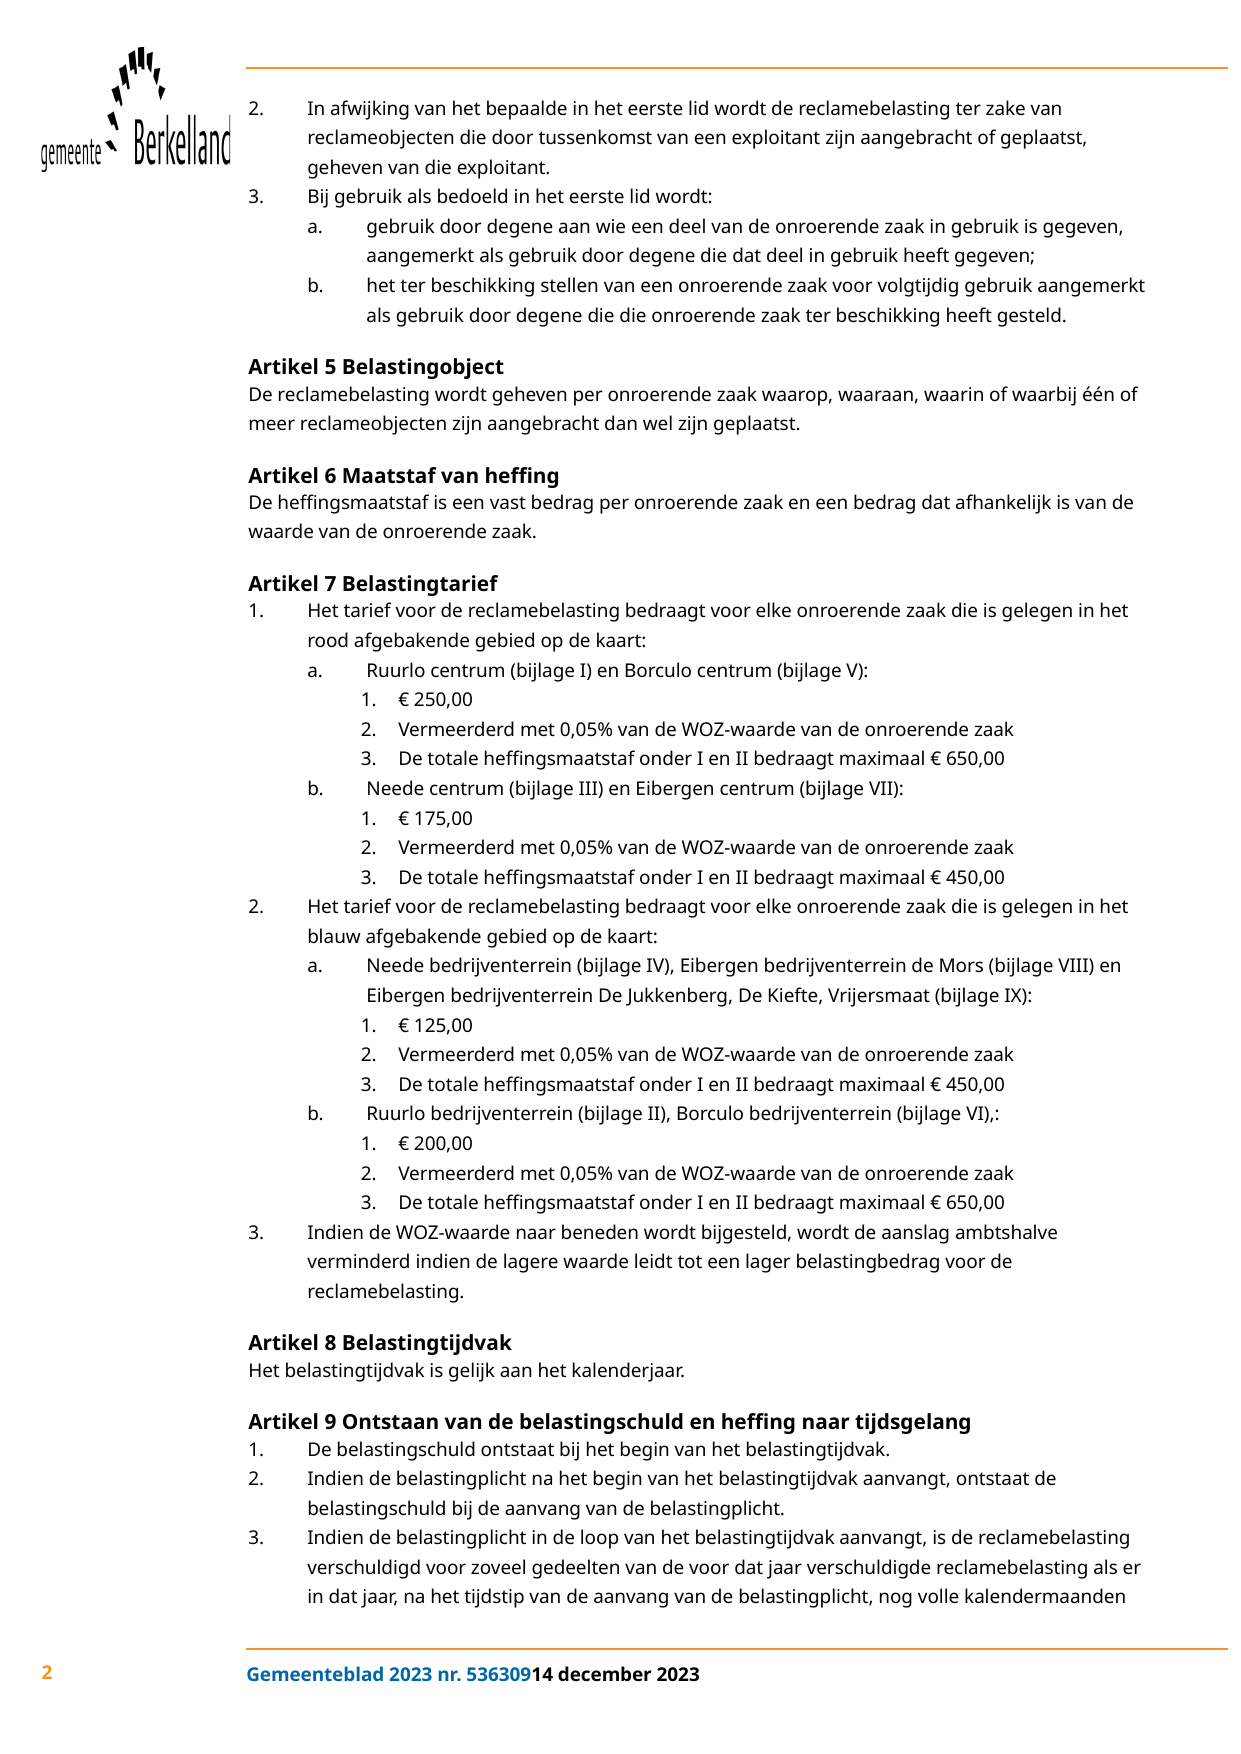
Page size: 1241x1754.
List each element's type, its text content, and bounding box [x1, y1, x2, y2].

list Neede bedrijventerrein (bijlage IV), Eibergen bedrijventerrein de Mors (bijlage VIII) en Eibergen bedrijventerrein De Jukkenberg, De Kiefte, Vrijersmaat (bijlage IX): [307, 953, 1152, 1008]
list Het tarief voor de reclamebelasting bedraagt voor elke onroerende zaak die is gelegen in het rood afgebakende gebied op de kaart: [248, 598, 1152, 653]
list De totale heffingsmaatstaf onder I en II bedraagt maximaal € 650,00 [361, 1189, 1152, 1215]
text Artikel 6 Maatstaf van heffing [248, 461, 1152, 489]
picture [41, 47, 231, 172]
list Neede centrum (bijlage III) en Eibergen centrum (bijlage VII): [307, 775, 1152, 801]
list Vermeerderd met 0,05% van de WOZ-waarde van de onroerende zaak [361, 1160, 1152, 1185]
list Vermeerderd met 0,05% van de WOZ-waarde van de onroerende zaak [361, 716, 1152, 742]
text Artikel 9 Ontstaan van de belastingschuld en heffing naar tijdsgelang [248, 1407, 1152, 1436]
list In afwijking van het bepaalde in het eerste lid wordt de reclamebelasting ter zake van reclameobjecten die door tussenkomst van een exploitant zijn aangebracht of geplaatst, geheven van die exploitant. [248, 95, 1152, 180]
list Het tarief voor de reclamebelasting bedraagt voor elke onroerende zaak die is gelegen in het blauw afgebakende gebied op de kaart: [248, 893, 1152, 949]
text Artikel 7 Belastingtarief [248, 569, 1152, 598]
text De reclamebelasting wordt geheven per onroerende zaak waarop, waaraan, waarin of waarbij één of meer reclameobjecten zijn aangebracht dan wel zijn geplaatst. [248, 381, 1152, 436]
list Indien de belastingplicht in de loop van het belastingtijdvak aanvangt, is de reclamebelasting verschuldigd voor zoveel gedeelten van de voor dat jaar verschuldigde reclamebelasting als er in dat jaar, na het tijdstip van de aanvang van de belastingplicht, nog volle kalendermaanden [248, 1524, 1152, 1609]
list De totale heffingsmaatstaf onder I en II bedraagt maximaal € 450,00 [361, 864, 1152, 889]
list € 200,00 [361, 1130, 1152, 1156]
list € 250,00 [361, 686, 1152, 712]
list Bij gebruik als bedoeld in het eerste lid wordt: [248, 183, 1152, 209]
text Het belastingtijdvak is gelijk aan het kalenderjaar. [248, 1357, 1152, 1383]
list De totale heffingsmaatstaf onder I en II bedraagt maximaal € 650,00 [361, 746, 1152, 771]
list Indien de WOZ-waarde naar beneden wordt bijgesteld, wordt de aanslag ambtshalve verminderd indien de lagere waarde leidt tot een lager belastingbedrag voor de reclamebelasting. [248, 1219, 1152, 1304]
list De totale heffingsmaatstaf onder I en II bedraagt maximaal € 450,00 [361, 1071, 1152, 1097]
list € 125,00 [361, 1012, 1152, 1037]
text Artikel 5 Belastingobject [248, 352, 1152, 381]
text Artikel 8 Belastingtijdvak [248, 1328, 1152, 1357]
text De heffingsmaatstaf is een vast bedrag per onroerende zaak en een bedrag dat afhankelijk is van de waarde van de onroerende zaak. [248, 489, 1152, 544]
list gebruik door degene aan wie een deel van de onroerende zaak in gebruik is gegeven, aangemerkt als gebruik door degene die dat deel in gebruik heeft gegeven; [307, 213, 1152, 268]
list Ruurlo centrum (bijlage I) en Borculo centrum (bijlage V): [307, 657, 1152, 682]
list Vermeerderd met 0,05% van de WOZ-waarde van de onroerende zaak [361, 834, 1152, 860]
list € 175,00 [361, 805, 1152, 830]
list het ter beschikking stellen van een onroerende zaak voor volgtijdig gebruik aangemerkt als gebruik door degene die die onroerende zaak ter beschikking heeft gesteld. [307, 272, 1152, 328]
list Ruurlo bedrijventerrein (bijlage II), Borculo bedrijventerrein (bijlage VI),: [307, 1101, 1152, 1126]
list De belastingschuld ontstaat bij het begin van het belastingtijdvak. [248, 1436, 1152, 1461]
list Vermeerderd met 0,05% van de WOZ-waarde van de onroerende zaak [361, 1041, 1152, 1067]
list Indien de belastingplicht na het begin van het belastingtijdvak aanvangt, ontstaat de belastingschuld bij de aanvang van de belastingplicht. [248, 1465, 1152, 1521]
